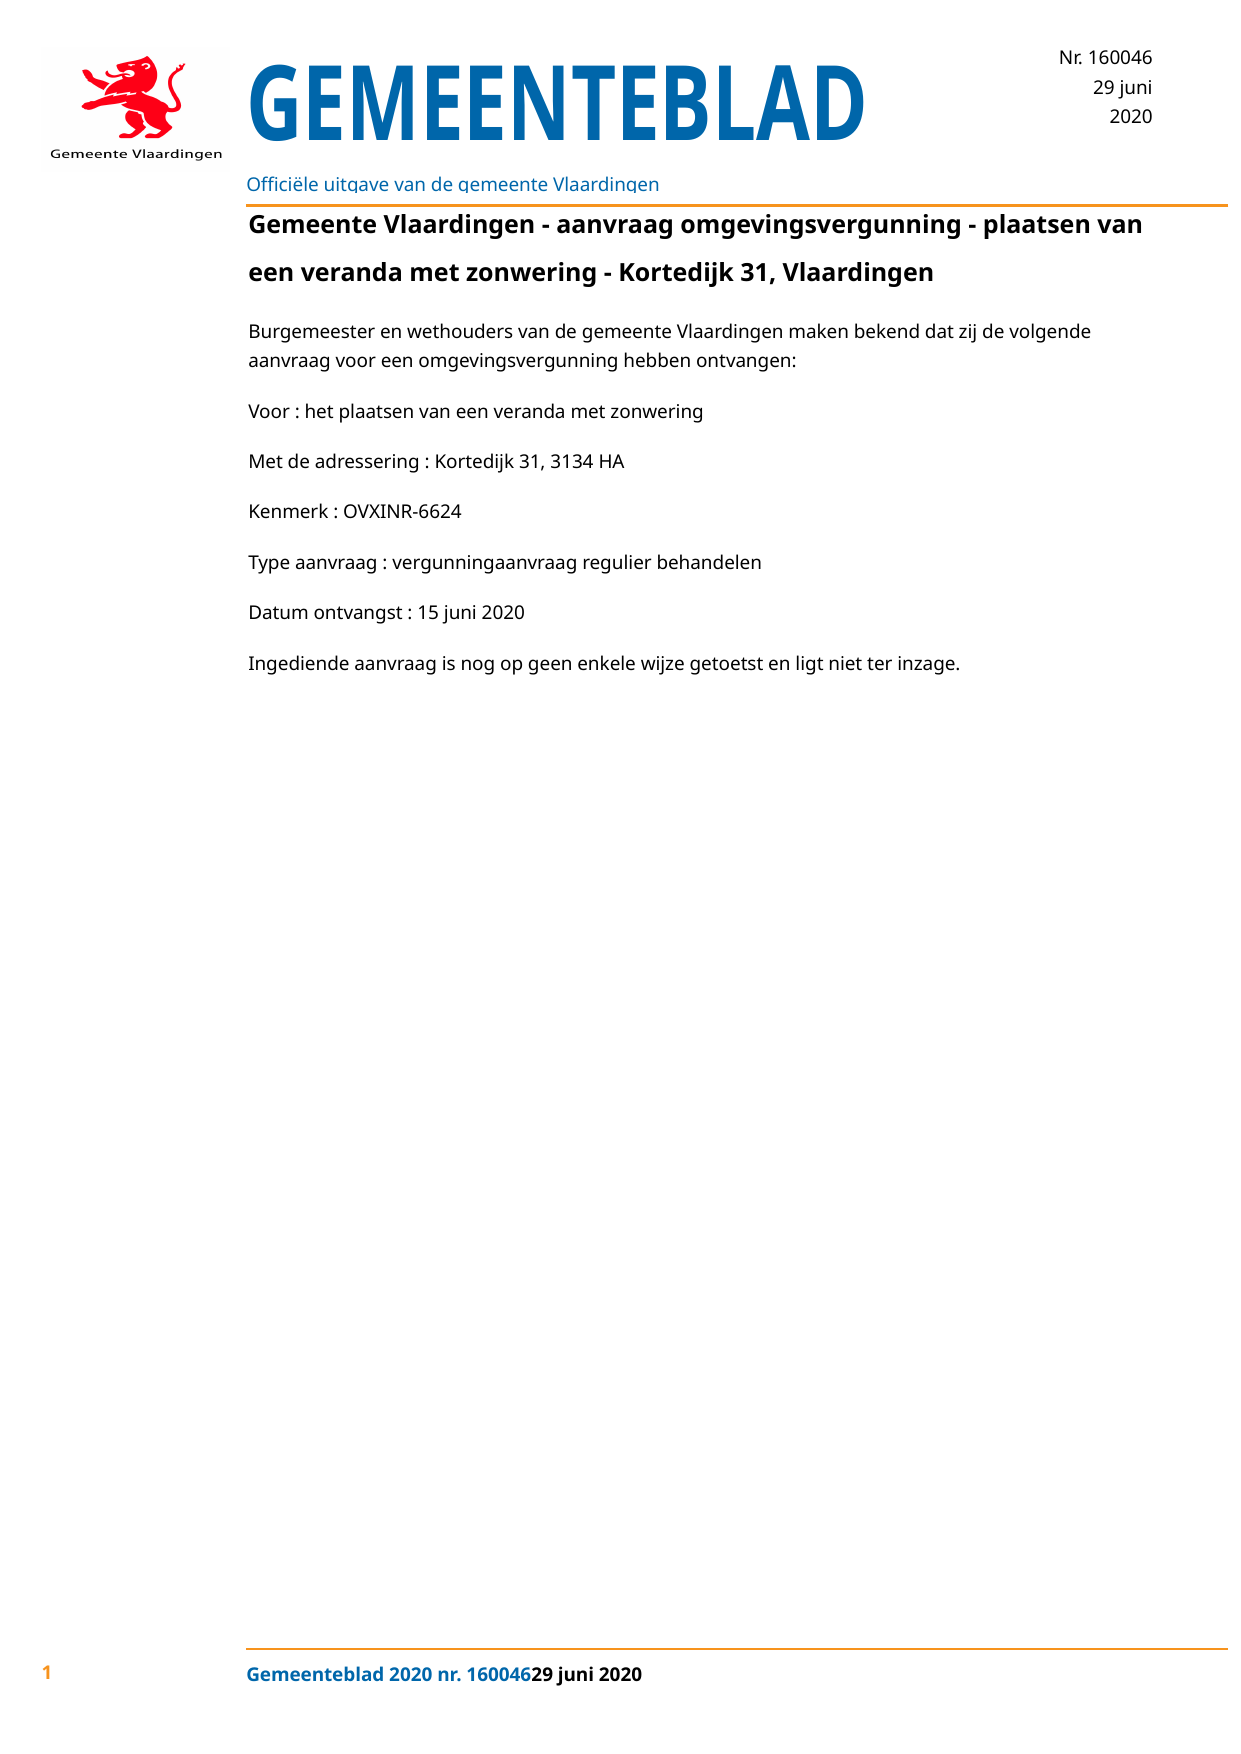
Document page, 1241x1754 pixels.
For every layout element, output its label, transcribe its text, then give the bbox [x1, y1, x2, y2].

text Met de adressering : Kortedijk 31, 3134 HA [248, 448, 1152, 474]
text Kenmerk : OVXINR-6624 [248, 499, 1152, 524]
text Datum ontvangst : 15 juni 2020 [248, 599, 1152, 625]
text Type aanvraag : vergunningaanvraag regulier behandelen [248, 549, 1152, 575]
text Voor : het plaatsen van een veranda met zonwering [248, 398, 1152, 424]
text Gemeente Vlaardingen - aanvraag omgevingsvergunning - plaatsen van een veranda met zonwering - Kortedijk 31, Vlaardingen [248, 207, 1152, 288]
picture [41, 47, 231, 172]
text Burgemeester en wethouders van de gemeente Vlaardingen maken bekend dat zij de volgende aanvraag voor een omgevingsvergunning hebben ontvangen: [248, 318, 1152, 373]
text Ingediende aanvraag is nog op geen enkele wijze getoetst en ligt niet ter inzage. [248, 650, 1152, 676]
